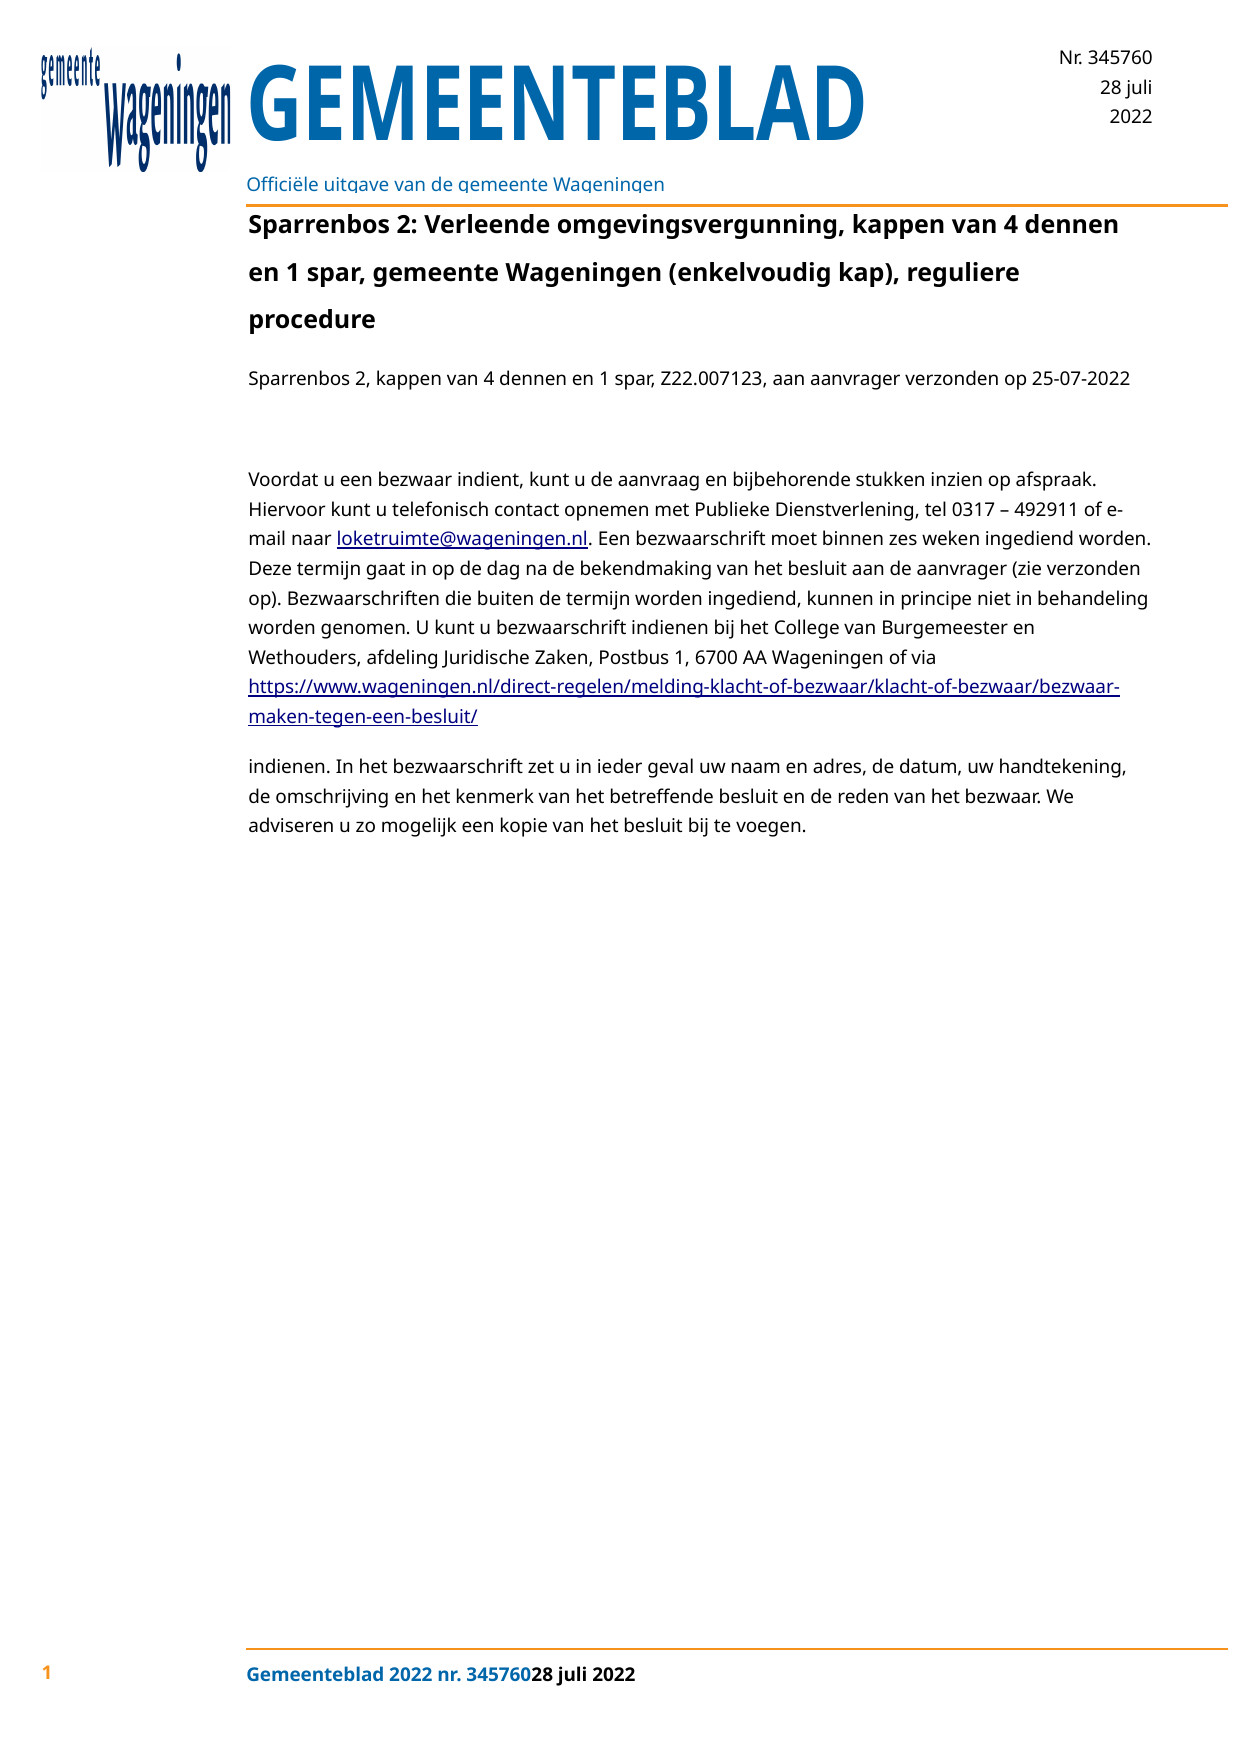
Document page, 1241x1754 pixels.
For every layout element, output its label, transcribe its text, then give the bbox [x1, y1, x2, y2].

text indienen. In het bezwaarschrift zet u in ieder geval uw naam en adres, de datum, uw handtekening, de omschrijving en het kenmerk van het betreffende besluit en de reden van het bezwaar. We adviseren u zo mogelijk een kopie van het besluit bij te voegen. [248, 753, 1152, 838]
text Voordat u een bezwaar indient, kunt u de aanvraag en bijbehorende stukken inzien op afspraak. Hiervoor kunt u telefonisch contact opnemen met Publieke Dienstverlening, tel 0317 – 492911 of e-mail naar loketruimte@wageningen.nl. Een bezwaarschrift moet binnen zes weken ingediend worden. Deze termijn gaat in op de dag na de bekendmaking van het besluit aan de aanvrager (zie verzonden op). Bezwaarschriften die buiten de termijn worden ingediend, kunnen in principe niet in behandeling worden genomen. U kunt u bezwaarschrift indienen bij het College van Burgemeester en Wethouders, afdeling Juridische Zaken, Postbus 1, 6700 AA Wageningen of via https://www.wageningen.nl/direct-regelen/melding-klacht-of-bezwaar/klacht-of-bezwaar/bezwaar-maken-tegen-een-besluit/ [248, 466, 1152, 729]
picture [41, 47, 231, 172]
text Sparrenbos 2: Verleende omgevingsvergunning, kappen van 4 dennen en 1 spar, gemeente Wageningen (enkelvoudig kap), reguliere procedure [248, 207, 1152, 336]
text Sparrenbos 2, kappen van 4 dennen en 1 spar, Z22.007123, aan aanvrager verzonden op 25-07-2022 [248, 366, 1152, 391]
